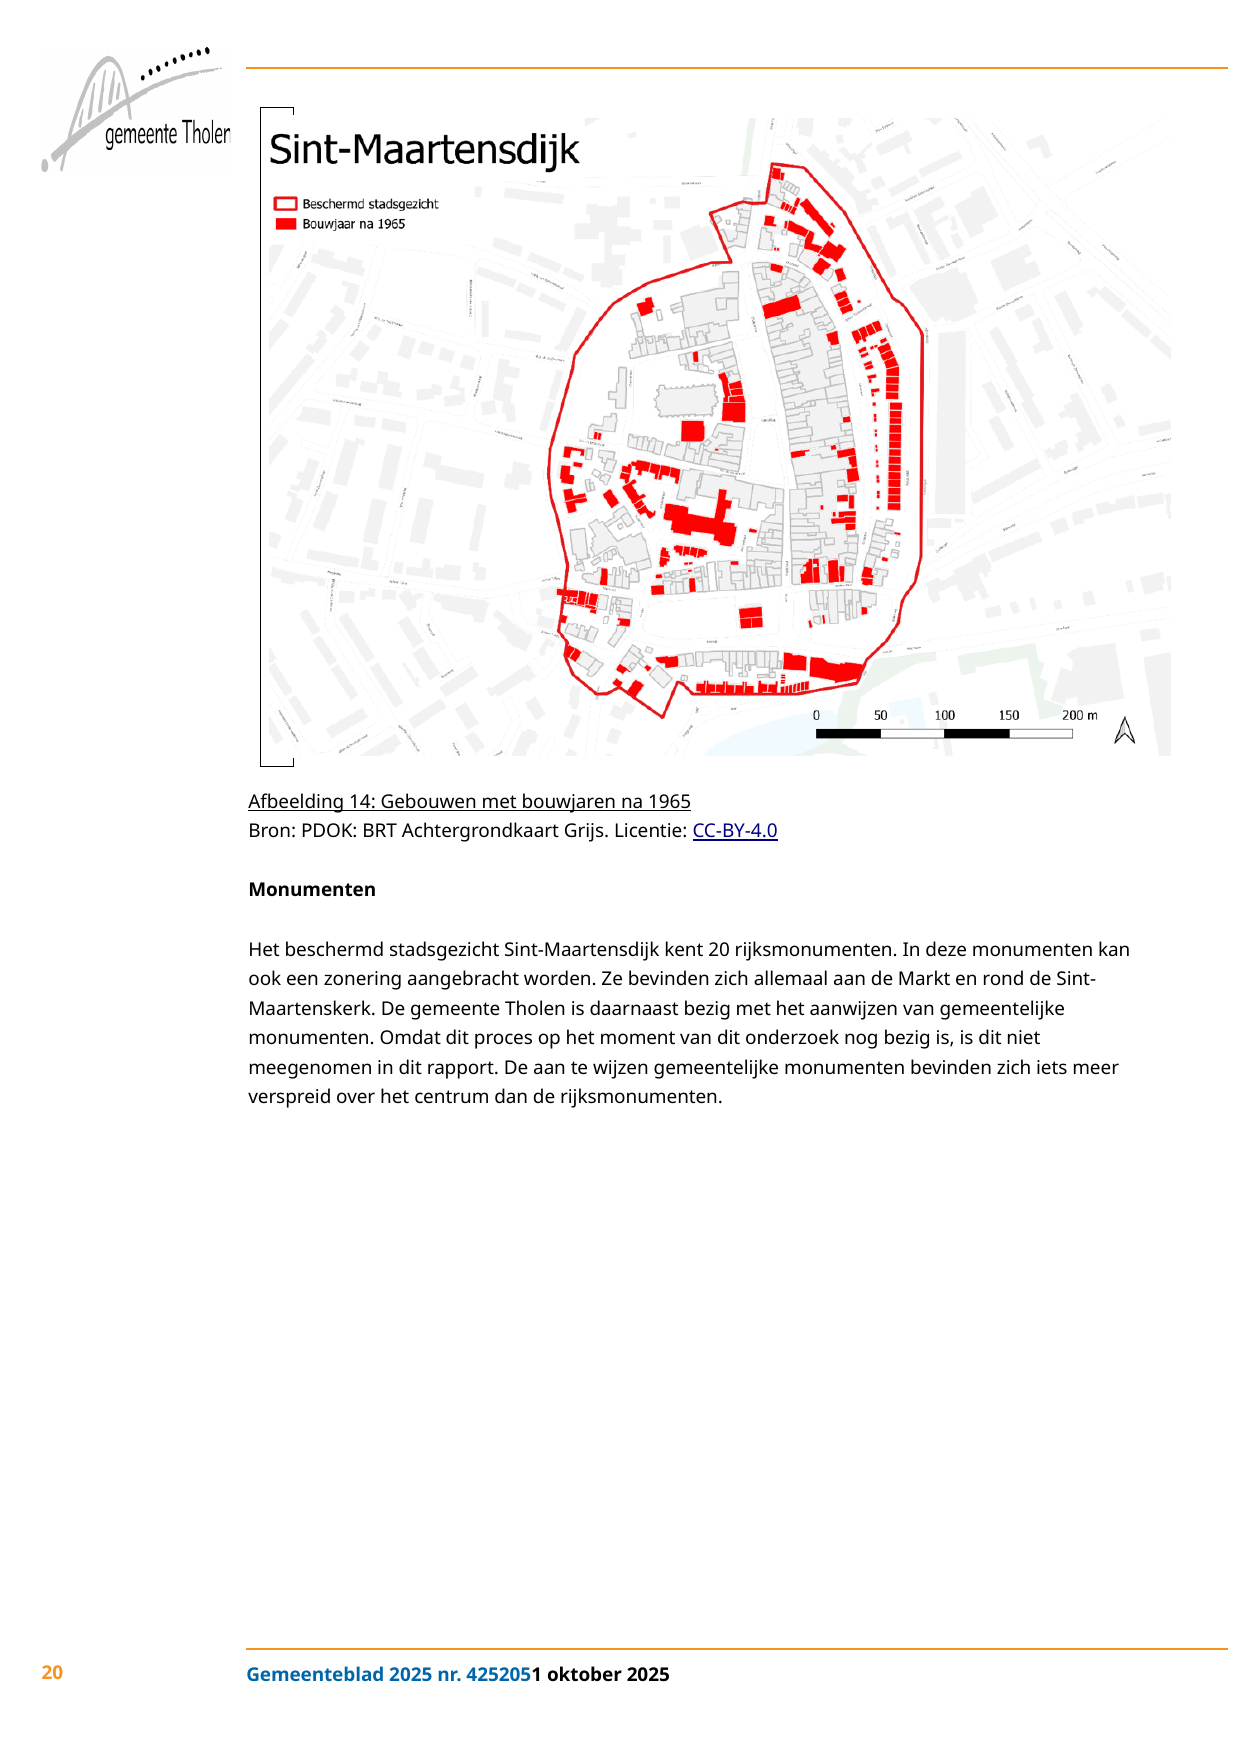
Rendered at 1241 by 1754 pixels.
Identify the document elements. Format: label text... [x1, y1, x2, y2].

text Bron: PDOK: BRT Achtergrondkaart Grijs. Licentie: CC-BY-4.0 [248, 817, 1152, 843]
picture [268, 115, 1173, 758]
picture [41, 47, 231, 172]
text Het beschermd stadsgezicht Sint-Maartensdijk kent 20 rijksmonumenten. In deze monumenten kan ook een zonering aangebracht worden. Ze bevinden zich allemaal aan de Markt en rond de Sint-Maartenskerk. De gemeente Tholen is daarnaast bezig met het aanwijzen van gemeentelijke monumenten. Omdat dit proces op het moment van dit onderzoek nog bezig is, is dit niet meegenomen in dit rapport. De aan te wijzen gemeentelijke monumenten bevinden zich iets meer verspreid over het centrum dan de rijksmonumenten. [248, 936, 1152, 1109]
text Monumenten [248, 877, 1152, 902]
text Afbeelding 14: Gebouwen met bouwjaren na 1965 [248, 788, 1152, 814]
